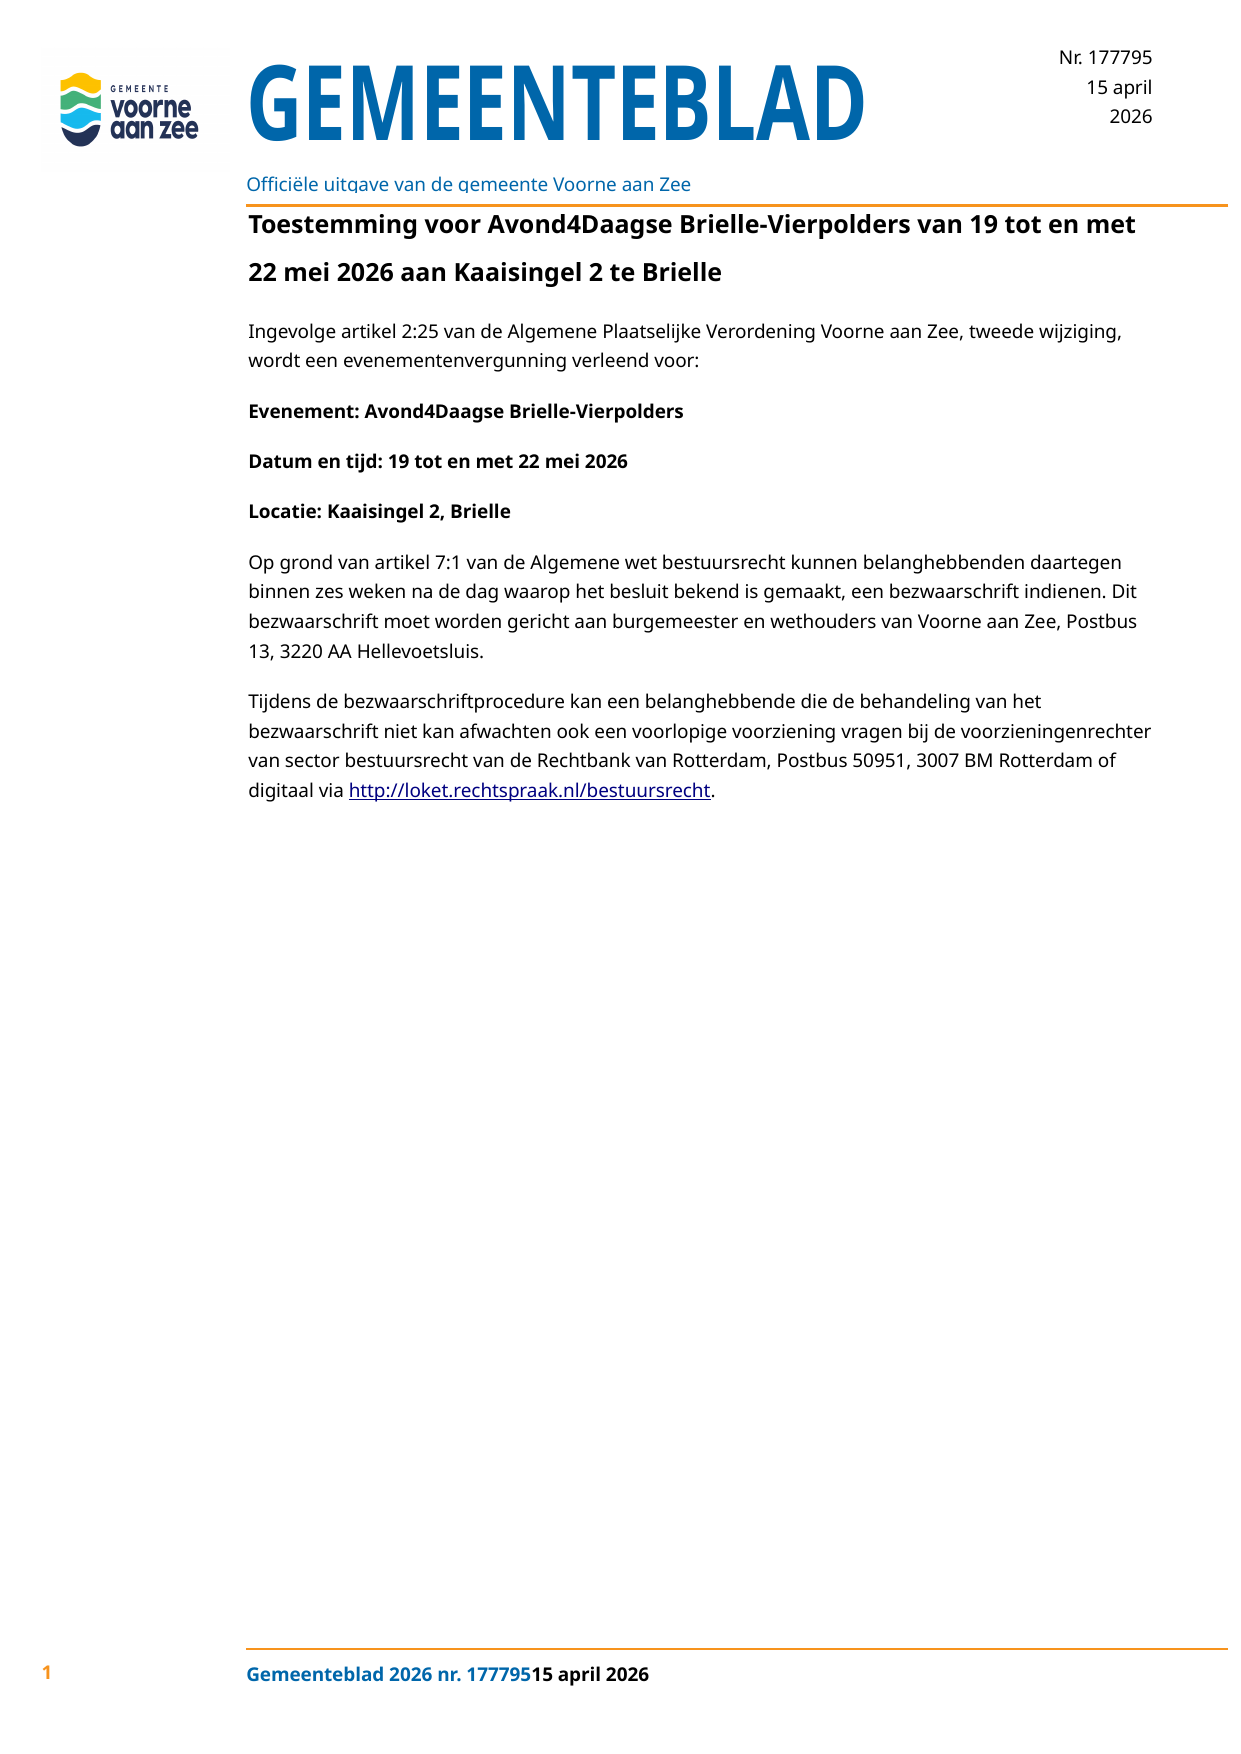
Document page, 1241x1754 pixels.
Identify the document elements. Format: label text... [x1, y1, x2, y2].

text Locatie: Kaaisingel 2, Brielle [248, 499, 1152, 524]
text Op grond van artikel 7:1 van de Algemene wet bestuursrecht kunnen belanghebbenden daartegen binnen zes weken na de dag waarop het besluit bekend is gemaakt, een bezwaarschrift indienen. Dit bezwaarschrift moet worden gericht aan burgemeester en wethouders van Voorne aan Zee, Postbus 13, 3220 AA Hellevoetsluis. [248, 549, 1152, 664]
text Datum en tijd: 19 tot en met 22 mei 2026 [248, 448, 1152, 474]
text Toestemming voor Avond4Daagse Brielle-Vierpolders van 19 tot en met 22 mei 2026 aan Kaaisingel 2 te Brielle [248, 207, 1152, 288]
text Ingevolge artikel 2:25 van de Algemene Plaatselijke Verordening Voorne aan Zee, tweede wijziging, wordt een evenementenvergunning verleend voor: [248, 318, 1152, 373]
text Evenement: Avond4Daagse Brielle-Vierpolders [248, 398, 1152, 424]
text Tijdens de bezwaarschriftprocedure kan een belanghebbende die de behandeling van het bezwaarschrift niet kan afwachten ook een voorlopige voorziening vragen bij de voorzieningenrechter van sector bestuursrecht van de Rechtbank van Rotterdam, Postbus 50951, 3007 BM Rotterdam of digitaal via http://loket.rechtspraak.nl/bestuursrecht. [248, 688, 1152, 803]
picture [41, 47, 231, 172]
